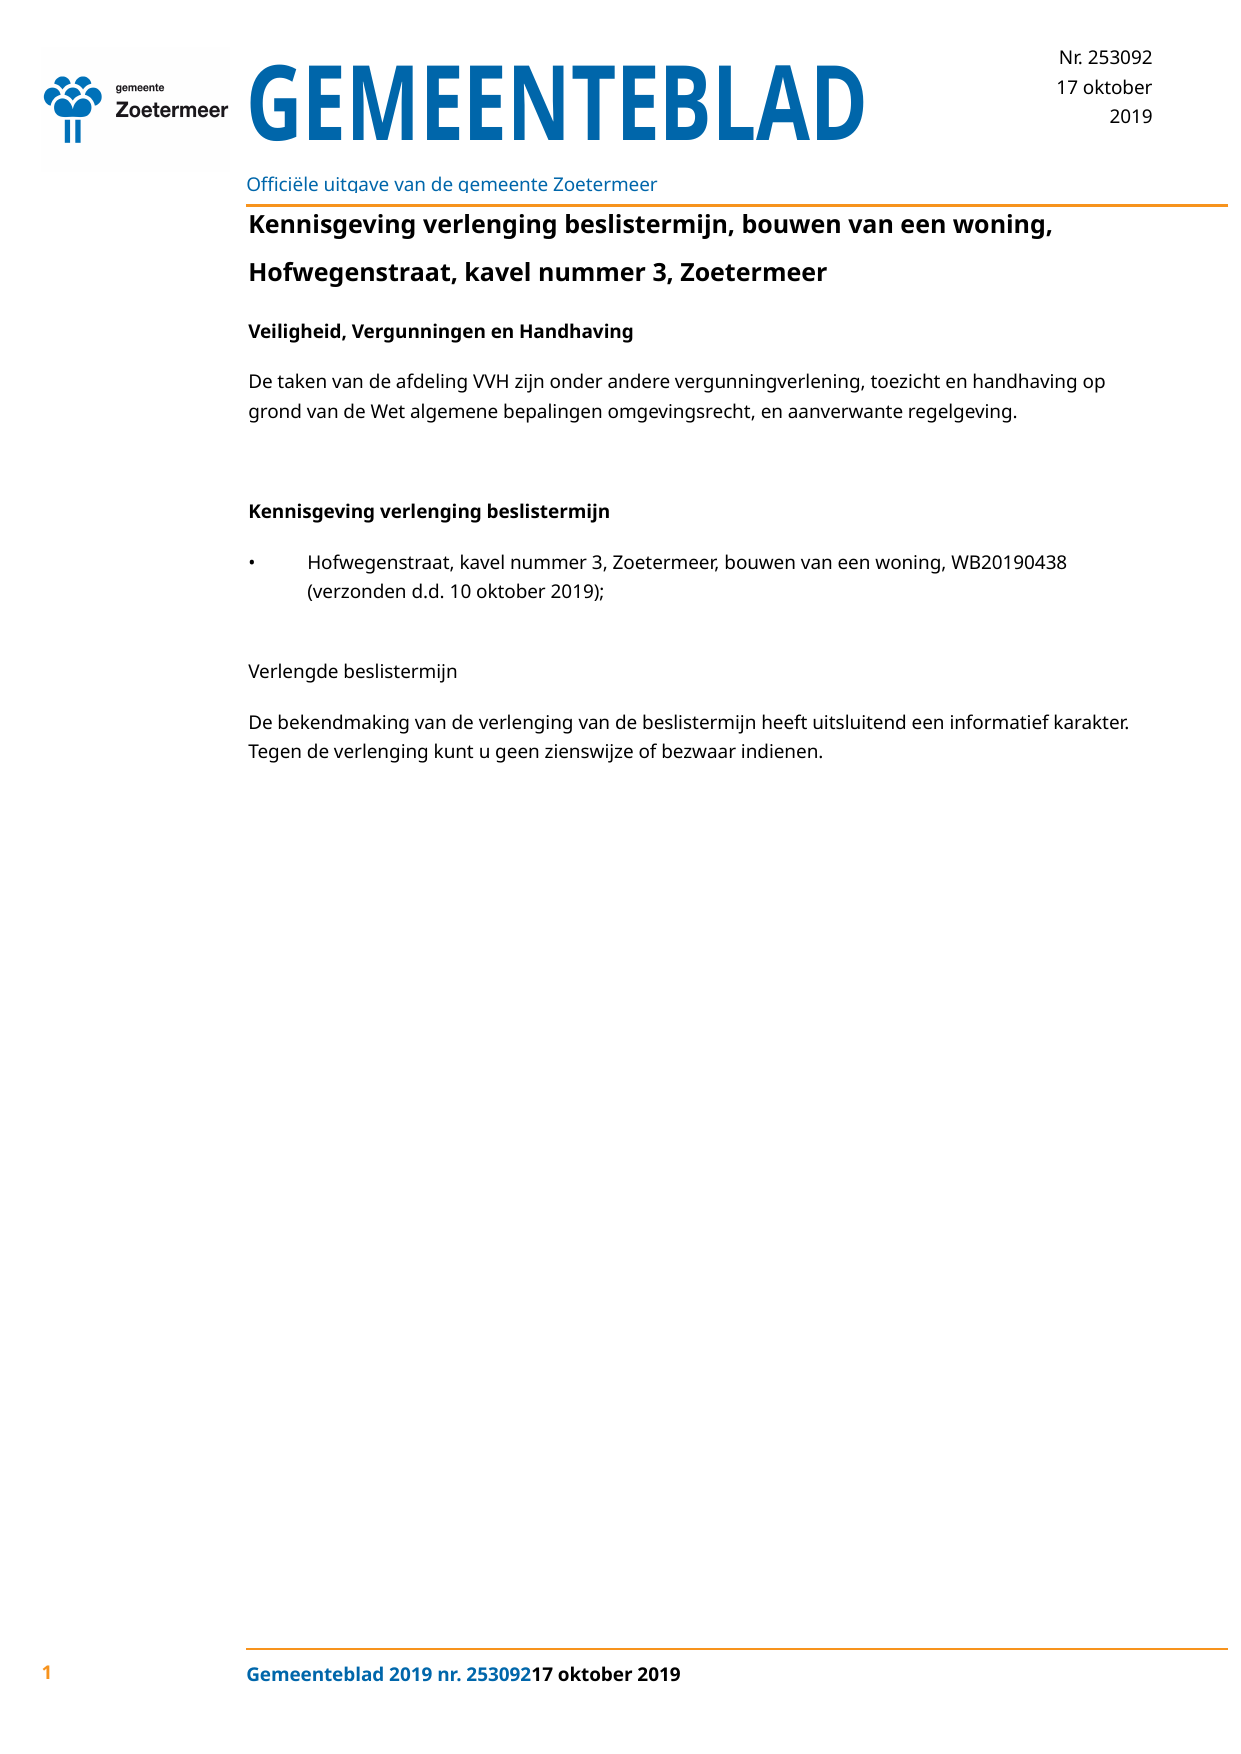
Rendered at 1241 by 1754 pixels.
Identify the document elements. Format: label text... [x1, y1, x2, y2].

text Kennisgeving verlenging beslistermijn, bouwen van een woning, Hofwegenstraat, kavel nummer 3, Zoetermeer [248, 207, 1152, 288]
text Verlengde beslistermijn [248, 659, 1152, 684]
text Kennisgeving verlenging beslistermijn [248, 499, 1152, 524]
picture [41, 47, 231, 172]
list Hofwegenstraat, kavel nummer 3, Zoetermeer, bouwen van een woning, WB20190438 (verzonden d.d. 10 oktober 2019); [248, 549, 1152, 604]
text De taken van de afdeling VVH zijn onder andere vergunningverlening, toezicht en handhaving op grond van de Wet algemene bepalingen omgevingsrecht, en aanverwante regelgeving. [248, 368, 1152, 424]
text De bekendmaking van de verlenging van de beslistermijn heeft uitsluitend een informatief karakter. Tegen de verlenging kunt u geen zienswijze of bezwaar indienen. [248, 709, 1152, 764]
text Veiligheid, Vergunningen en Handhaving [248, 318, 1152, 344]
